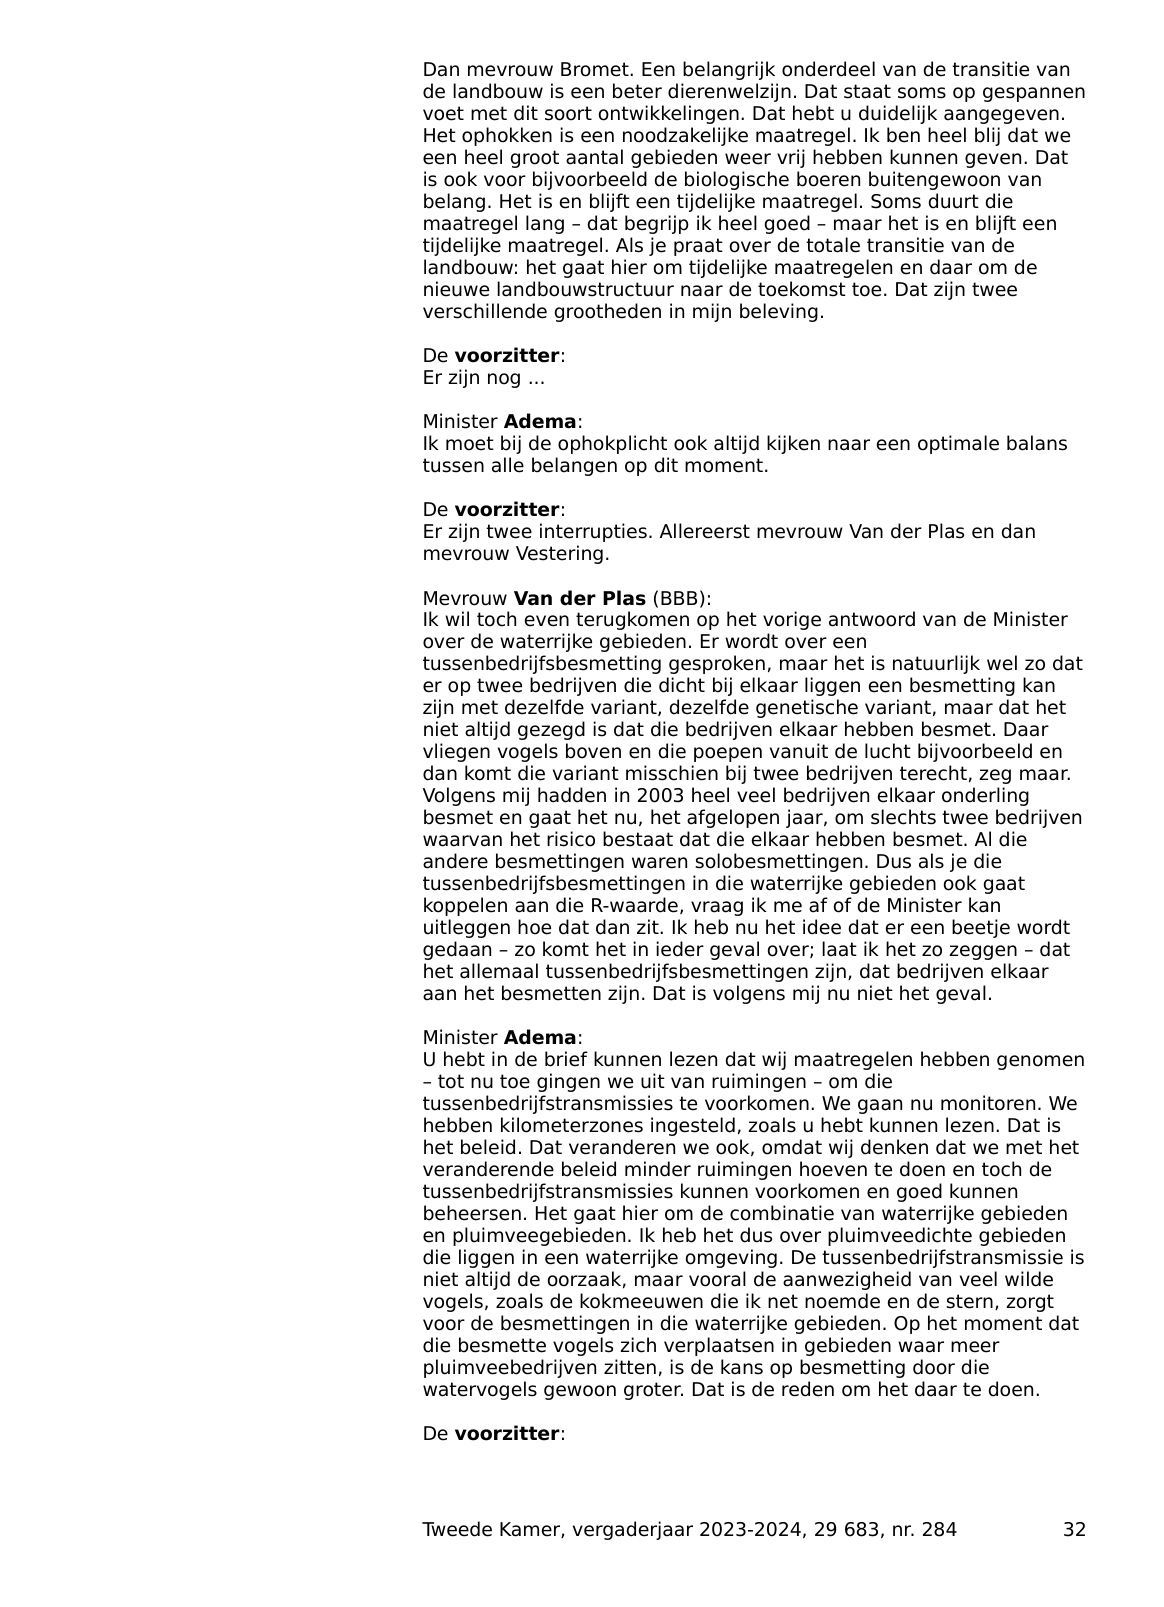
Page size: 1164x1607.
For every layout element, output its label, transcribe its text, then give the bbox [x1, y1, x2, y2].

text Er zijn nog ... [422, 367, 1087, 389]
text U hebt in de brief kunnen lezen dat wij maatregelen hebben genomen – tot nu toe gingen we uit van ruimingen – om die tussenbedrijfstransmissies te voorkomen. We gaan nu monitoren. We hebben kilometerzones ingesteld, zoals u hebt kunnen lezen. Dat is het beleid. Dat veranderen we ook, omdat wij denken dat we met het veranderende beleid minder ruimingen hoeven te doen en toch de tussenbedrijfstransmissies kunnen voorkomen en goed kunnen beheersen. Het gaat hier om de combinatie van waterrijke gebieden en pluimveegebieden. Ik heb het dus over pluimveedichte gebieden die liggen in een waterrijke omgeving. De tussenbedrijfstransmissie is niet altijd de oorzaak, maar vooral de aanwezigheid van veel wilde vogels, zoals de kokmeeuwen die ik net noemde en de stern, zorgt voor de besmettingen in die waterrijke gebieden. Op het moment dat die besmette vogels zich verplaatsen in gebieden waar meer pluimveebedrijven zitten, is de kans op besmetting door die watervogels gewoon groter. Dat is de reden om het daar te doen. [422, 1049, 1087, 1401]
text Ik wil toch even terugkomen op het vorige antwoord van de Minister over de waterrijke gebieden. Er wordt over een tussenbedrijfsbesmetting gesproken, maar het is natuurlijk wel zo dat er op twee bedrijven die dicht bij elkaar liggen een besmetting kan zijn met dezelfde variant, dezelfde genetische variant, maar dat het niet altijd gezegd is dat die bedrijven elkaar hebben besmet. Daar vliegen vogels boven en die poepen vanuit de lucht bijvoorbeeld en dan komt die variant misschien bij twee bedrijven terecht, zeg maar. Volgens mij hadden in 2003 heel veel bedrijven elkaar onderling besmet en gaat het nu, het afgelopen jaar, om slechts twee bedrijven waarvan het risico bestaat dat die elkaar hebben besmet. Al die andere besmettingen waren solobesmettingen. Dus als je die tussenbedrijfsbesmettingen in die waterrijke gebieden ook gaat koppelen aan die R-waarde, vraag ik me af of de Minister kan uitleggen hoe dat dan zit. Ik heb nu het idee dat er een beetje wordt gedaan – zo komt het in ieder geval over; laat ik het zo zeggen – dat het allemaal tussenbedrijfsbesmettingen zijn, dat bedrijven elkaar aan het besmetten zijn. Dat is volgens mij nu niet het geval. [422, 609, 1087, 1005]
text Mevrouw Van der Plas (BBB): [422, 587, 1087, 609]
text Dan mevrouw Bromet. Een belangrijk onderdeel van de transitie van de landbouw is een beter dierenwelzijn. Dat staat soms op gespannen voet met dit soort ontwikkelingen. Dat hebt u duidelijk aangegeven. Het ophokken is een noodzakelijke maatregel. Ik ben heel blij dat we een heel groot aantal gebieden weer vrij hebben kunnen geven. Dat is ook voor bijvoorbeeld de biologische boeren buitengewoon van belang. Het is en blijft een tijdelijke maatregel. Soms duurt die maatregel lang – dat begrijp ik heel goed – maar het is en blijft een tijdelijke maatregel. Als je praat over de totale transitie van de landbouw: het gaat hier om tijdelijke maatregelen en daar om de nieuwe landbouwstructuur naar de toekomst toe. Dat zijn twee verschillende grootheden in mijn beleving. [422, 59, 1087, 323]
text De voorzitter: [422, 499, 1087, 521]
text Minister Adema: [422, 1027, 1087, 1049]
text Er zijn twee interrupties. Allereerst mevrouw Van der Plas en dan mevrouw Vestering. [422, 521, 1087, 565]
text Minister Adema: [422, 411, 1087, 433]
text De voorzitter: [422, 345, 1087, 367]
text De voorzitter: [422, 1423, 1087, 1445]
text Ik moet bij de ophokplicht ook altijd kijken naar een optimale balans tussen alle belangen op dit moment. [422, 433, 1087, 477]
